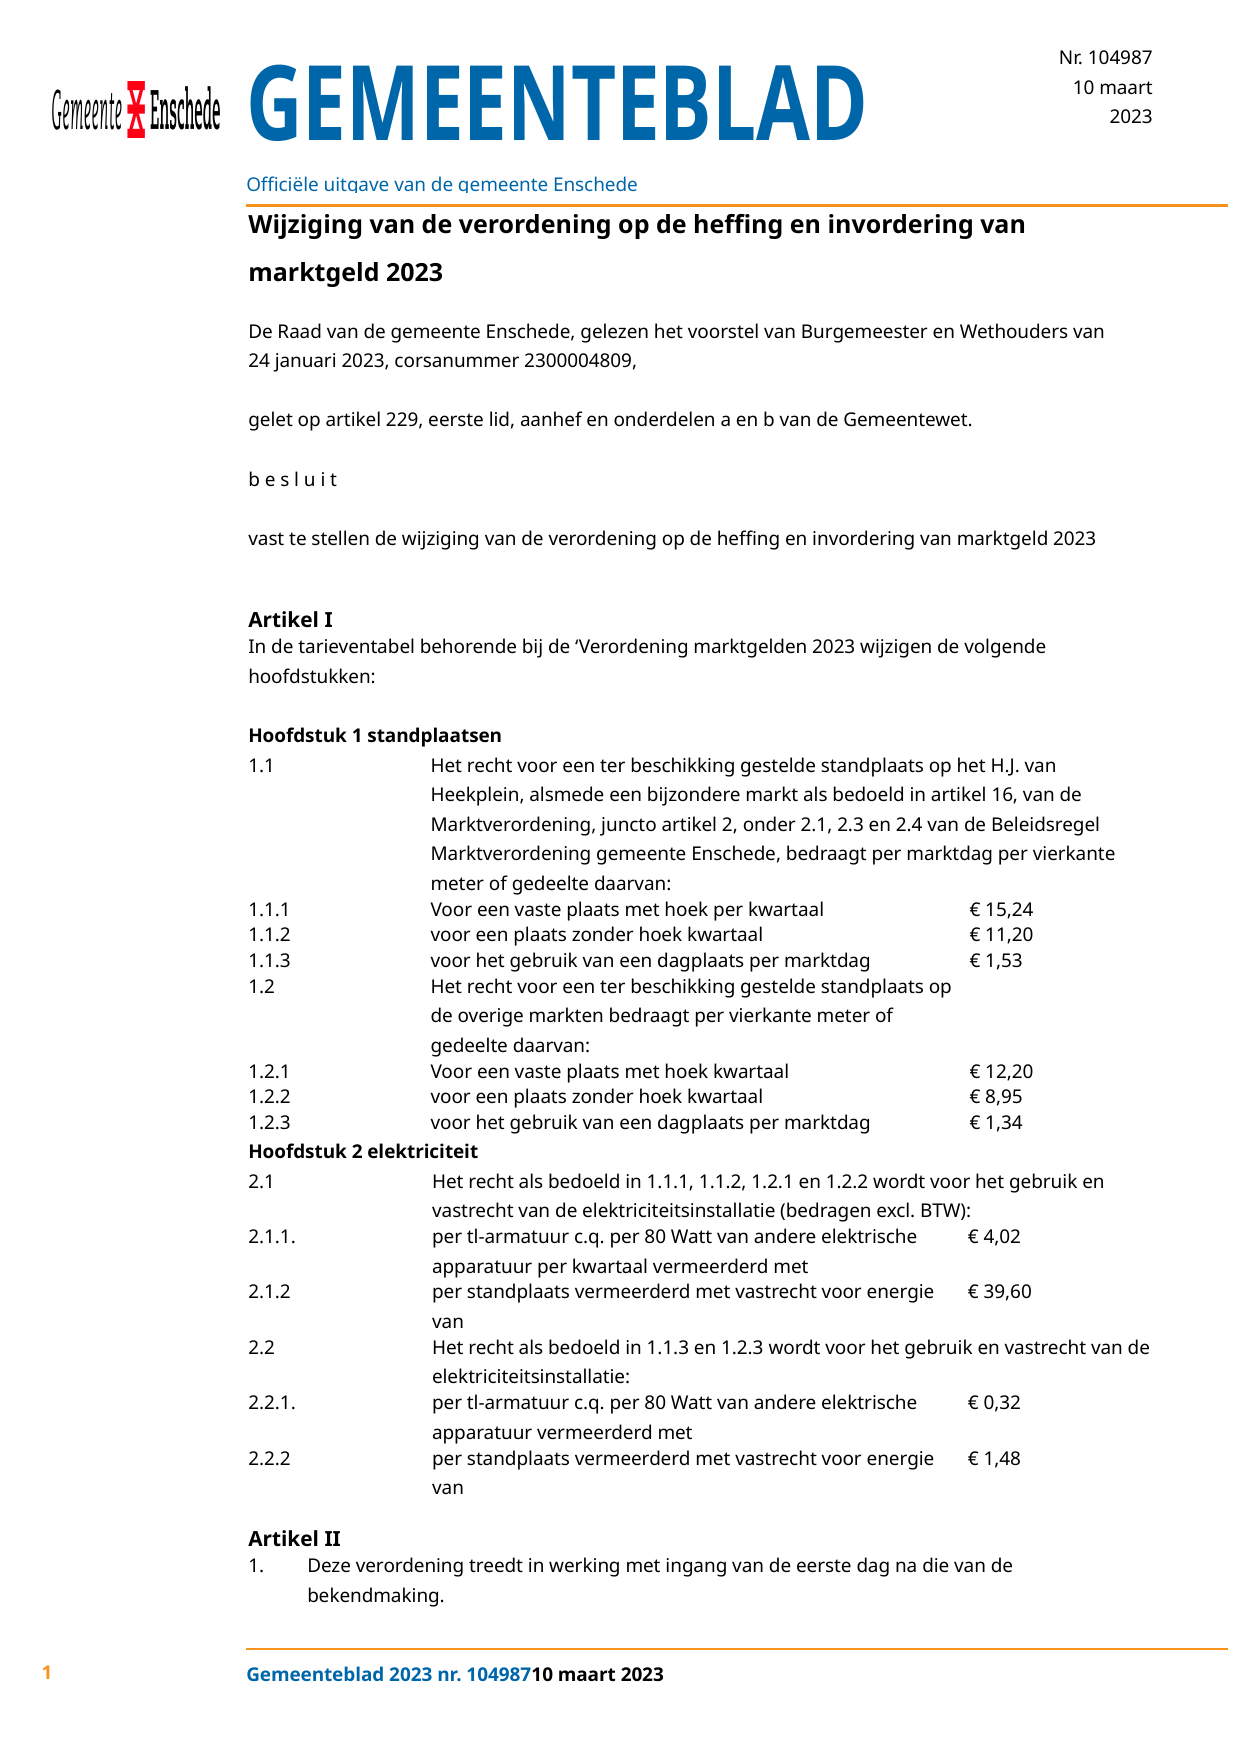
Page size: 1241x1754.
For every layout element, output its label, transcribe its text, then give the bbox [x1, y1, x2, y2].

table_cell voor het gebruik van een dagplaats per marktdag [430, 1110, 969, 1135]
table_cell 1.2 [248, 973, 430, 1058]
text gelet op artikel 229, eerste lid, aanhef en onderdelen a en b van de Gemeentewet. [248, 407, 1152, 432]
table_cell 2.2 [248, 1334, 432, 1389]
table_cell € 11,20 [969, 922, 1152, 947]
table_cell per standplaats vermeerderd met vastrecht voor energie van [432, 1445, 968, 1500]
list Deze verordening treedt in werking met ingang van de eerste dag na die van de bekendmaking. [248, 1552, 1152, 1608]
table_cell voor het gebruik van een dagplaats per marktdag [430, 948, 969, 973]
table_header Het recht voor een ter beschikking gestelde standplaats op het H.J. van Heekplein, alsmede een bijzondere markt als bedoeld in artikel 16, van de Marktverordening, juncto artikel 2, onder 2.1, 2.3 en 2.4 van de Beleidsregel Marktverordening gemeente Enschede, bedraagt per marktdag per vierkante meter of gedeelte daarvan: [430, 752, 1152, 896]
table_cell € 8,95 [969, 1084, 1152, 1109]
table_cell per tl-armatuur c.q. per 80 Watt van andere elektrische apparatuur vermeerderd met [432, 1389, 968, 1445]
table_cell € 1,48 [968, 1445, 1152, 1500]
table_cell Het recht als bedoeld in 1.1.3 en 1.2.3 wordt voor het gebruik en vastrecht van de elektriciteitsinstallatie: [432, 1334, 1152, 1389]
table_cell 2.1.2 [248, 1279, 432, 1334]
table_cell € 0,32 [968, 1389, 1152, 1445]
table_cell voor een plaats zonder hoek kwartaal [430, 922, 969, 947]
table_header 1.1 [248, 752, 430, 896]
table_cell 1.2.1 [248, 1058, 430, 1084]
table_header 2.1 [248, 1168, 432, 1223]
text Hoofdstuk 2 elektriciteit [248, 1138, 1152, 1164]
table_cell 1.2.2 [248, 1084, 430, 1109]
table_cell [969, 973, 1152, 1058]
table_cell Voor een vaste plaats met hoek per kwartaal [430, 896, 969, 922]
table_cell € 12,20 [969, 1058, 1152, 1084]
table_cell 2.2.1. [248, 1389, 432, 1445]
text b e s l u i t [248, 466, 1152, 492]
text Wijziging van de verordening op de heffing en invordering van marktgeld 2023 [248, 207, 1152, 288]
table_cell € 1,53 [969, 948, 1152, 973]
table_cell 2.1.1. [248, 1224, 432, 1279]
table_cell € 4,02 [968, 1224, 1152, 1279]
text De Raad van de gemeente Enschede, gelezen het voorstel van Burgemeester en Wethouders van [248, 318, 1152, 344]
table_cell 2.2.2 [248, 1445, 432, 1500]
table_cell € 15,24 [969, 896, 1152, 922]
text vast te stellen de wijziging van de verordening op de heffing en invordering van marktgeld 2023 [248, 525, 1152, 551]
table_cell € 1,34 [969, 1110, 1152, 1135]
table_cell 1.2.3 [248, 1110, 430, 1135]
text In de tarieventabel behorende bij de ‘Verordening marktgelden 2023 wijzigen de volgende hoofdstukken: [248, 633, 1152, 689]
table_cell 1.1.1 [248, 896, 430, 922]
table_cell Voor een vaste plaats met hoek kwartaal [430, 1058, 969, 1084]
text Artikel I [248, 605, 1152, 633]
table_header Het recht als bedoeld in 1.1.1, 1.1.2, 1.2.1 en 1.2.2 wordt voor het gebruik en vastrecht van de elektriciteitsinstallatie (bedragen excl. BTW): [432, 1168, 1152, 1223]
text 24 januari 2023, corsanummer 2300004809, [248, 347, 1152, 373]
table_cell Het recht voor een ter beschikking gestelde standplaats op de overige markten bedraagt per vierkante meter of gedeelte daarvan: [430, 973, 969, 1058]
text Hoofdstuk 1 standplaatsen [248, 722, 1152, 748]
table_cell 1.1.3 [248, 948, 430, 973]
table_cell per standplaats vermeerderd met vastrecht voor energie van [432, 1279, 968, 1334]
table_cell voor een plaats zonder hoek kwartaal [430, 1084, 969, 1109]
table_cell € 39,60 [968, 1279, 1152, 1334]
picture [41, 47, 231, 172]
text Artikel II [248, 1524, 1152, 1552]
table_cell per tl-armatuur c.q. per 80 Watt van andere elektrische apparatuur per kwartaal vermeerderd met [432, 1224, 968, 1279]
table_cell 1.1.2 [248, 922, 430, 947]
